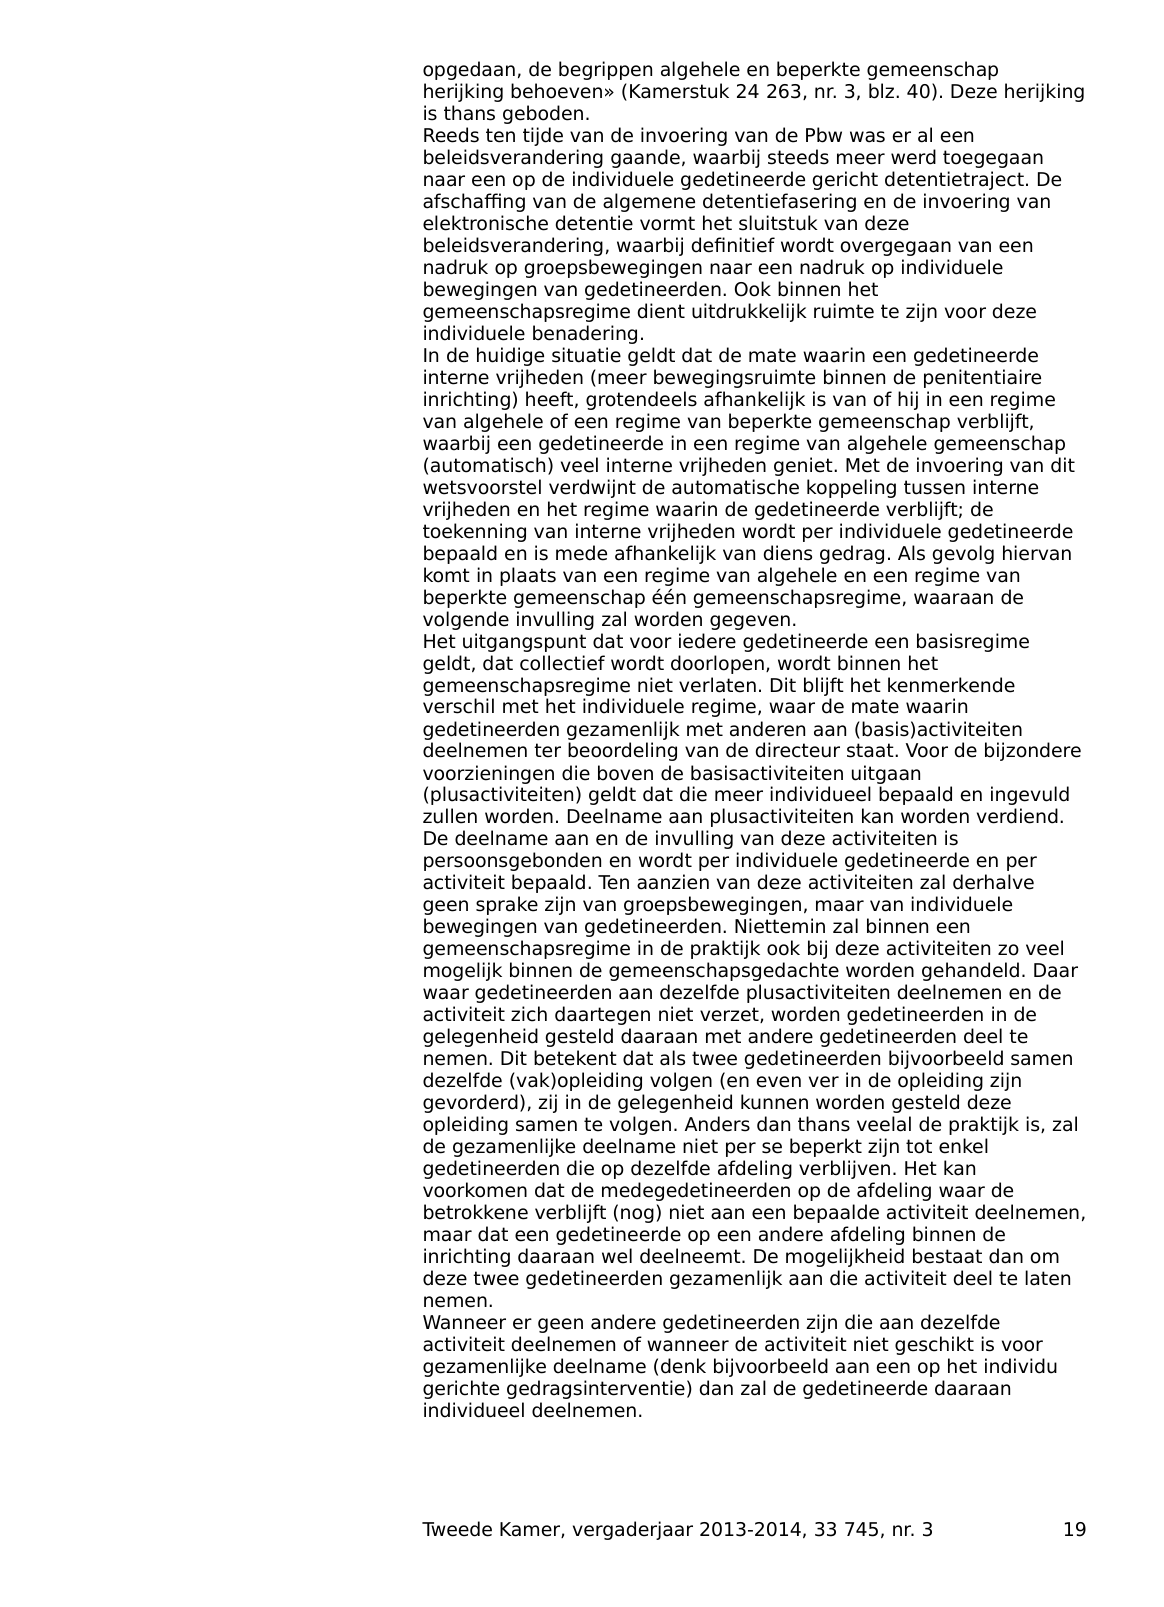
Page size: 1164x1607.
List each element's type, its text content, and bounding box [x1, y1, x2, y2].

text Het uitgangspunt dat voor iedere gedetineerde een basisregime geldt, dat collectief wordt doorlopen, wordt binnen het gemeenschapsregime niet verlaten. Dit blijft het kenmerkende verschil met het individuele regime, waar de mate waarin gedetineerden gezamenlijk met anderen aan (basis)activiteiten deelnemen ter beoordeling van de directeur staat. Voor de bijzondere voorzieningen die boven de basisactiviteiten uitgaan (plusactiviteiten) geldt dat die meer individueel bepaald en ingevuld zullen worden. Deelname aan plusactiviteiten kan worden verdiend. De deelname aan en de invulling van deze activiteiten is persoonsgebonden en wordt per individuele gedetineerde en per activiteit bepaald. Ten aanzien van deze activiteiten zal derhalve geen sprake zijn van groepsbewegingen, maar van individuele bewegingen van gedetineerden. Niettemin zal binnen een gemeenschapsregime in de praktijk ook bij deze activiteiten zo veel mogelijk binnen de gemeenschapsgedachte worden gehandeld. Daar waar gedetineerden aan dezelfde plusactiviteiten deelnemen en de activiteit zich daartegen niet verzet, worden gedetineerden in de gelegenheid gesteld daaraan met andere gedetineerden deel te nemen. Dit betekent dat als twee gedetineerden bijvoorbeeld samen dezelfde (vak)opleiding volgen (en even ver in de opleiding zijn gevorderd), zij in de gelegenheid kunnen worden gesteld deze opleiding samen te volgen. Anders dan thans veelal de praktijk is, zal de gezamenlijke deelname niet per se beperkt zijn tot enkel gedetineerden die op dezelfde afdeling verblijven. Het kan voorkomen dat de medegedetineerden op de afdeling waar de betrokkene verblijft (nog) niet aan een bepaalde activiteit deelnemen, maar dat een gedetineerde op een andere afdeling binnen de inrichting daaraan wel deelneemt. De mogelijkheid bestaat dan om deze twee gedetineerden gezamenlijk aan die activiteit deel te laten nemen. [422, 631, 1087, 1312]
text Reeds ten tijde van de invoering van de Pbw was er al een beleidsverandering gaande, waarbij steeds meer werd toegegaan naar een op de individuele gedetineerde gericht detentietraject. De afschaffing van de algemene detentiefasering en de invoering van elektronische detentie vormt het sluitstuk van deze beleidsverandering, waarbij definitief wordt overgegaan van een nadruk op groepsbewegingen naar een nadruk op individuele bewegingen van gedetineerden. Ook binnen het gemeenschapsregime dient uitdrukkelijk ruimte te zijn voor deze individuele benadering. [422, 125, 1087, 345]
text In de huidige situatie geldt dat de mate waarin een gedetineerde interne vrijheden (meer bewegingsruimte binnen de penitentiaire inrichting) heeft, grotendeels afhankelijk is van of hij in een regime van algehele of een regime van beperkte gemeenschap verblijft, waarbij een gedetineerde in een regime van algehele gemeenschap (automatisch) veel interne vrijheden geniet. Met de invoering van dit wetsvoorstel verdwijnt de automatische koppeling tussen interne vrijheden en het regime waarin de gedetineerde verblijft; de toekenning van interne vrijheden wordt per individuele gedetineerde bepaald en is mede afhankelijk van diens gedrag. Als gevolg hiervan komt in plaats van een regime van algehele en een regime van beperkte gemeenschap één gemeenschapsregime, waaraan de volgende invulling zal worden gegeven. [422, 345, 1087, 631]
text opgedaan, de begrippen algehele en beperkte gemeenschap herijking behoeven» (Kamerstuk 24 263, nr. 3, blz. 40). Deze herijking is thans geboden. [422, 59, 1087, 125]
text Wanneer er geen andere gedetineerden zijn die aan dezelfde activiteit deelnemen of wanneer de activiteit niet geschikt is voor gezamenlijke deelname (denk bijvoorbeeld aan een op het individu gerichte gedragsinterventie) dan zal de gedetineerde daaraan individueel deelnemen. [422, 1312, 1087, 1422]
